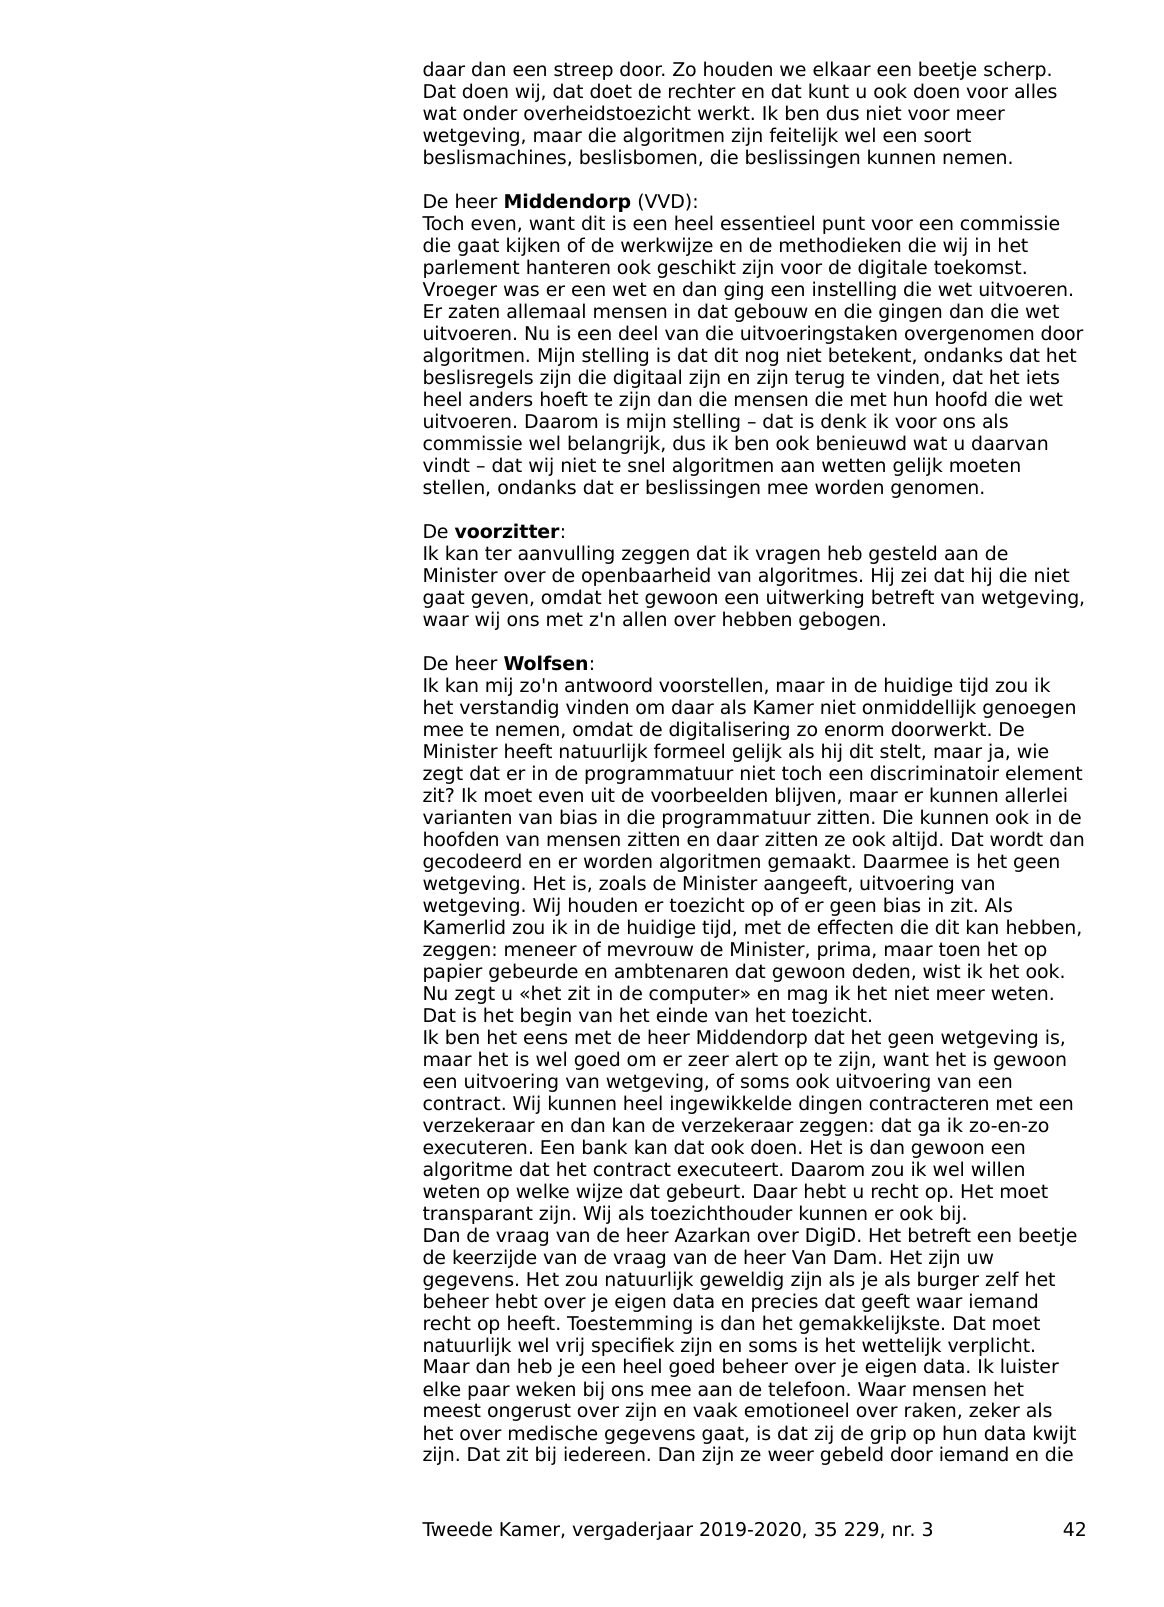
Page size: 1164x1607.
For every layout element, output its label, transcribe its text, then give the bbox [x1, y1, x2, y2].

text De heer Wolfsen: [422, 653, 1087, 675]
text daar dan een streep door. Zo houden we elkaar een beetje scherp. Dat doen wij, dat doet de rechter en dat kunt u ook doen voor alles wat onder overheidstoezicht werkt. Ik ben dus niet voor meer wetgeving, maar die algoritmen zijn feitelijk wel een soort beslismachines, beslisbomen, die beslissingen kunnen nemen. [422, 59, 1087, 169]
text Ik ben het eens met de heer Middendorp dat het geen wetgeving is, maar het is wel goed om er zeer alert op te zijn, want het is gewoon een uitvoering van wetgeving, of soms ook uitvoering van een contract. Wij kunnen heel ingewikkelde dingen contracteren met een verzekeraar en dan kan de verzekeraar zeggen: dat ga ik zo-en-zo executeren. Een bank kan dat ook doen. Het is dan gewoon een algoritme dat het contract executeert. Daarom zou ik wel willen weten op welke wijze dat gebeurt. Daar hebt u recht op. Het moet transparant zijn. Wij als toezichthouder kunnen er ook bij. [422, 1027, 1087, 1224]
text Dan de vraag van de heer Azarkan over DigiD. Het betreft een beetje de keerzijde van de vraag van de heer Van Dam. Het zijn uw gegevens. Het zou natuurlijk geweldig zijn als je als burger zelf het beheer hebt over je eigen data en precies dat geeft waar iemand recht op heeft. Toestemming is dan het gemakkelijkste. Dat moet natuurlijk wel vrij specifiek zijn en soms is het wettelijk verplicht. Maar dan heb je een heel goed beheer over je eigen data. Ik luister elke paar weken bij ons mee aan de telefoon. Waar mensen het meest ongerust over zijn en vaak emotioneel over raken, zeker als het over medische gegevens gaat, is dat zij de grip op hun data kwijt zijn. Dat zit bij iedereen. Dan zijn ze weer gebeld door iemand en die [422, 1224, 1087, 1466]
text De heer Middendorp (VVD): [422, 191, 1087, 213]
text Toch even, want dit is een heel essentieel punt voor een commissie die gaat kijken of de werkwijze en de methodieken die wij in het parlement hanteren ook geschikt zijn voor de digitale toekomst. Vroeger was er een wet en dan ging een instelling die wet uitvoeren. Er zaten allemaal mensen in dat gebouw en die gingen dan die wet uitvoeren. Nu is een deel van die uitvoeringstaken overgenomen door algoritmen. Mijn stelling is dat dit nog niet betekent, ondanks dat het beslisregels zijn die digitaal zijn en zijn terug te vinden, dat het iets heel anders hoeft te zijn dan die mensen die met hun hoofd die wet uitvoeren. Daarom is mijn stelling – dat is denk ik voor ons als commissie wel belangrijk, dus ik ben ook benieuwd wat u daarvan vindt – dat wij niet te snel algoritmen aan wetten gelijk moeten stellen, ondanks dat er beslissingen mee worden genomen. [422, 213, 1087, 499]
text Ik kan mij zo'n antwoord voorstellen, maar in de huidige tijd zou ik het verstandig vinden om daar als Kamer niet onmiddellijk genoegen mee te nemen, omdat de digitalisering zo enorm doorwerkt. De Minister heeft natuurlijk formeel gelijk als hij dit stelt, maar ja, wie zegt dat er in de programmatuur niet toch een discriminatoir element zit? Ik moet even uit de voorbeelden blijven, maar er kunnen allerlei varianten van bias in die programmatuur zitten. Die kunnen ook in de hoofden van mensen zitten en daar zitten ze ook altijd. Dat wordt dan gecodeerd en er worden algoritmen gemaakt. Daarmee is het geen wetgeving. Het is, zoals de Minister aangeeft, uitvoering van wetgeving. Wij houden er toezicht op of er geen bias in zit. Als Kamerlid zou ik in de huidige tijd, met de effecten die dit kan hebben, zeggen: meneer of mevrouw de Minister, prima, maar toen het op papier gebeurde en ambtenaren dat gewoon deden, wist ik het ook. Nu zegt u «het zit in de computer» en mag ik het niet meer weten. Dat is het begin van het einde van het toezicht. [422, 675, 1087, 1027]
text De voorzitter: [422, 521, 1087, 543]
text Ik kan ter aanvulling zeggen dat ik vragen heb gesteld aan de Minister over de openbaarheid van algoritmes. Hij zei dat hij die niet gaat geven, omdat het gewoon een uitwerking betreft van wetgeving, waar wij ons met z'n allen over hebben gebogen. [422, 543, 1087, 631]
